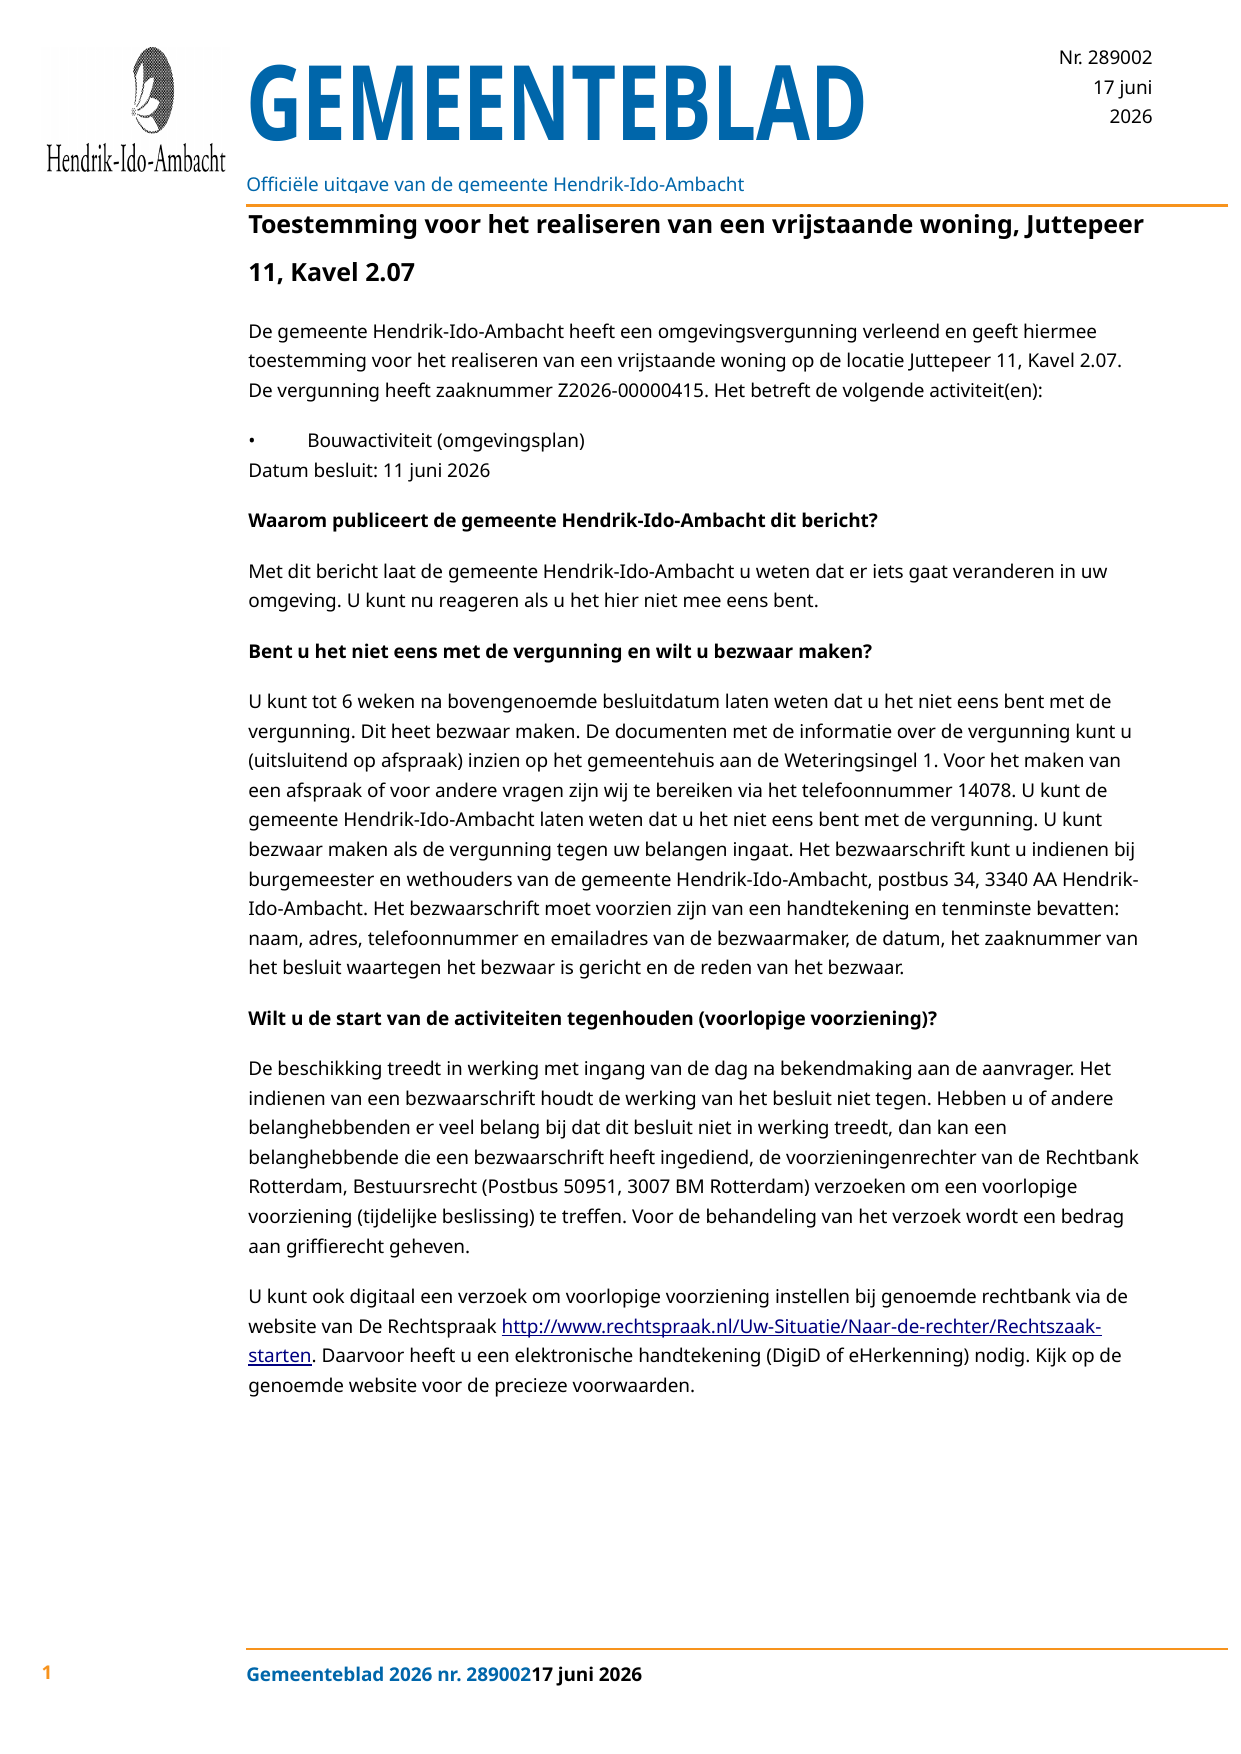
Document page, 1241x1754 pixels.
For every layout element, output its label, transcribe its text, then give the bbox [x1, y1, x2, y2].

text U kunt ook digitaal een verzoek om voorlopige voorziening instellen bij genoemde rechtbank via de website van De Rechtspraak http://www.rechtspraak.nl/Uw-Situatie/Naar-de-rechter/Rechtszaak-starten. Daarvoor heeft u een elektronische handtekening (DigiD of eHerkenning) nodig. Kijk op de genoemde website voor de precieze voorwaarden. [248, 1283, 1152, 1398]
list Bouwactiviteit (omgevingsplan) [248, 427, 1152, 453]
text Wilt u de start van de activiteiten tegenhouden (voorlopige voorziening)? [248, 1005, 1152, 1031]
text Waarom publiceert de gemeente Hendrik-Ido-Ambacht dit bericht? [248, 507, 1152, 533]
text Bent u het niet eens met de vergunning en wilt u bezwaar maken? [248, 638, 1152, 664]
text De gemeente Hendrik-Ido-Ambacht heeft een omgevingsvergunning verleend en geeft hiermee toestemming voor het realiseren van een vrijstaande woning op de locatie Juttepeer 11, Kavel 2.07. De vergunning heeft zaaknummer Z2026-00000415. Het betreft de volgende activiteit(en): [248, 318, 1152, 403]
text Toestemming voor het realiseren van een vrijstaande woning, Juttepeer 11, Kavel 2.07 [248, 207, 1152, 288]
picture [41, 47, 231, 172]
text Datum besluit: 11 juni 2026 [248, 457, 1152, 483]
text Met dit bericht laat de gemeente Hendrik-Ido-Ambacht u weten dat er iets gaat veranderen in uw omgeving. U kunt nu reageren als u het hier niet mee eens bent. [248, 558, 1152, 613]
text U kunt tot 6 weken na bovengenoemde besluitdatum laten weten dat u het niet eens bent met de vergunning. Dit heet bezwaar maken. De documenten met de informatie over de vergunning kunt u (uitsluitend op afspraak) inzien op het gemeentehuis aan de Weteringsingel 1. Voor het maken van een afspraak of voor andere vragen zijn wij te bereiken via het telefoonnummer 14078. U kunt de gemeente Hendrik-Ido-Ambacht laten weten dat u het niet eens bent met de vergunning. U kunt bezwaar maken als de vergunning tegen uw belangen ingaat. Het bezwaarschrift kunt u indienen bij burgemeester en wethouders van de gemeente Hendrik-Ido-Ambacht, postbus 34, 3340 AA Hendrik-Ido-Ambacht. Het bezwaarschrift moet voorzien zijn van een handtekening en tenminste bevatten: naam, adres, telefoonnummer en emailadres van de bezwaarmaker, de datum, het zaaknummer van het besluit waartegen het bezwaar is gericht en de reden van het bezwaar. [248, 688, 1152, 980]
text De beschikking treedt in werking met ingang van de dag na bekendmaking aan de aanvrager. Het indienen van een bezwaarschrift houdt de werking van het besluit niet tegen. Hebben u of andere belanghebbenden er veel belang bij dat dit besluit niet in werking treedt, dan kan een belanghebbende die een bezwaarschrift heeft ingediend, de voorzieningenrechter van de Rechtbank Rotterdam, Bestuursrecht (Postbus 50951, 3007 BM Rotterdam) verzoeken om een voorlopige voorziening (tijdelijke beslissing) te treffen. Voor de behandeling van het verzoek wordt een bedrag aan griffierecht geheven. [248, 1055, 1152, 1259]
